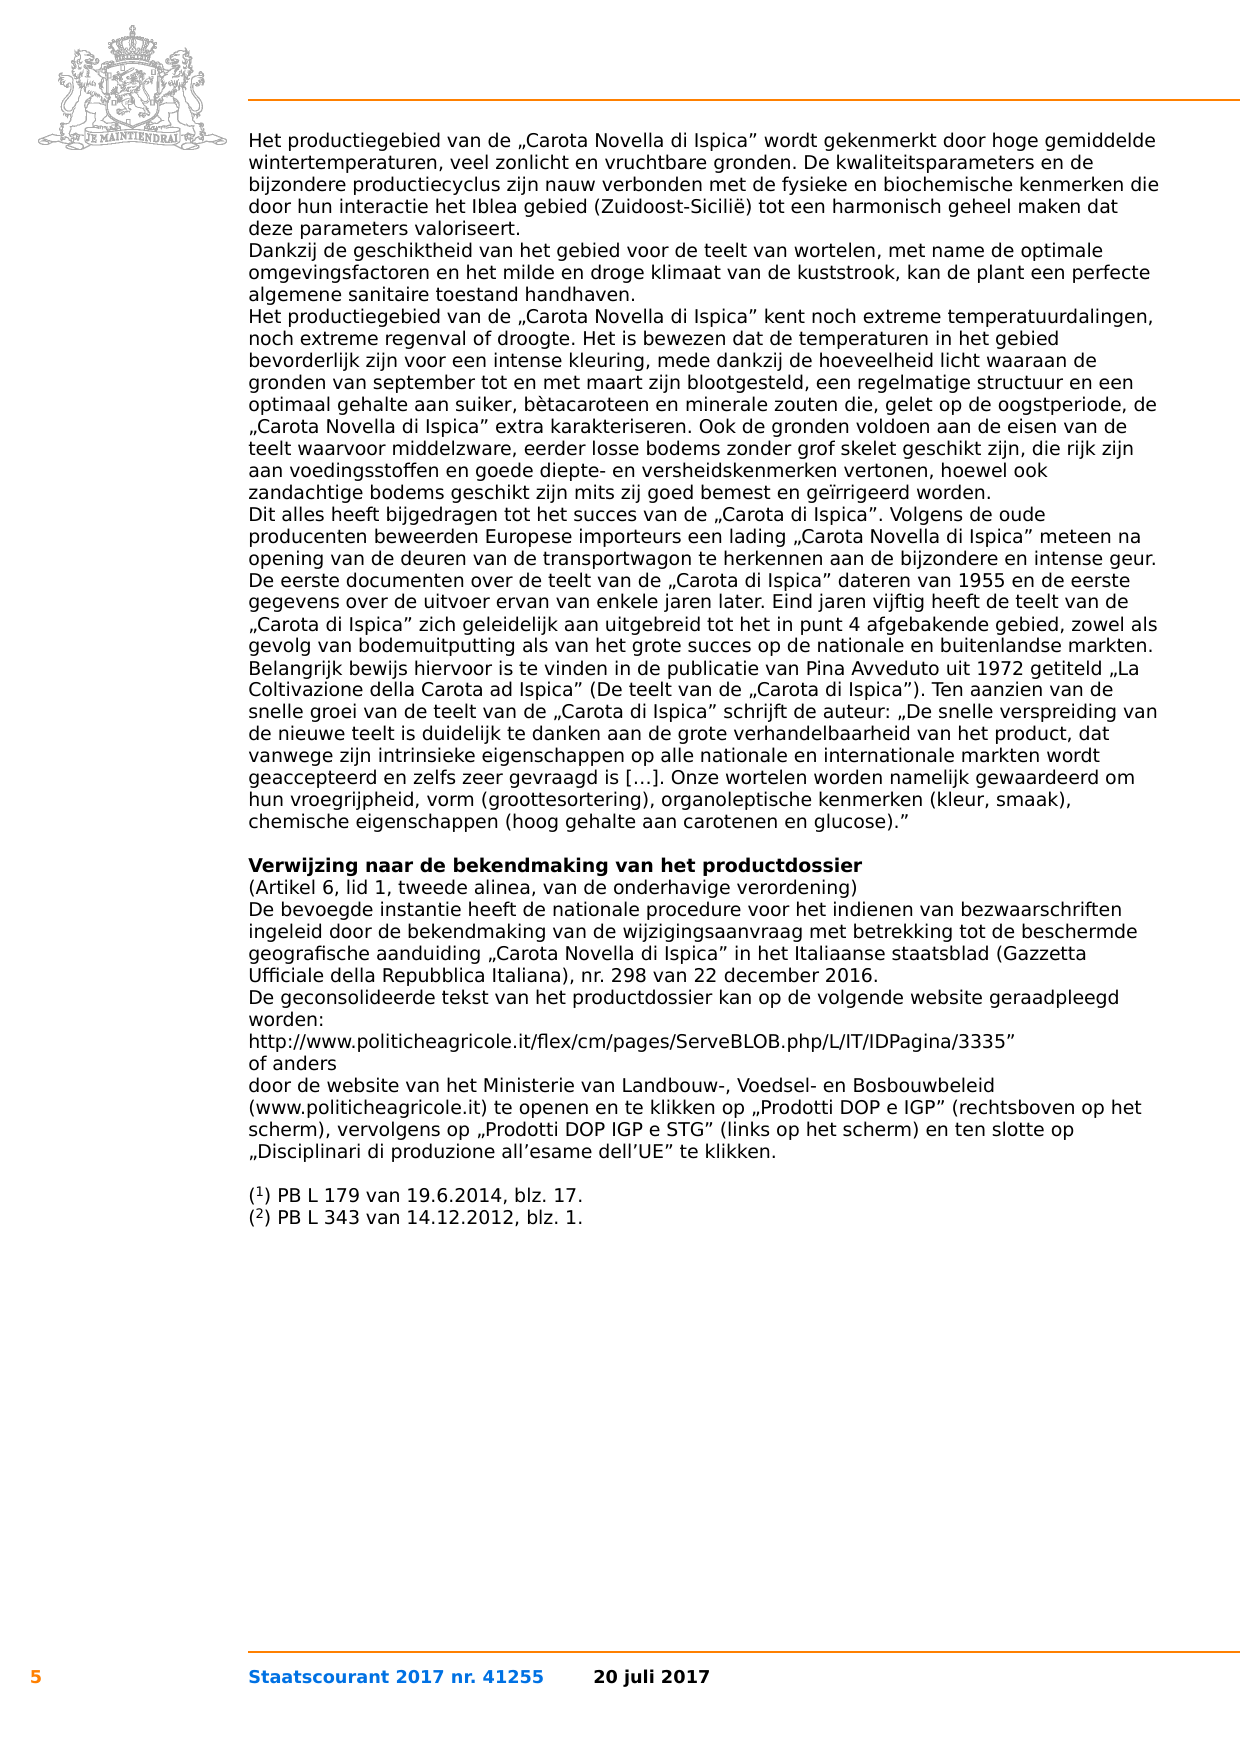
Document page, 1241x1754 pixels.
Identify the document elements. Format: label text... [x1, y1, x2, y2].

text De geconsolideerde tekst van het productdossier kan op de volgende website geraadpleegd worden: [248, 987, 1163, 1031]
text Dit alles heeft bijgedragen tot het succes van de „Carota di Ispica”. Volgens de oude producenten beweerden Europese importeurs een lading „Carota Novella di Ispica” meteen na opening van de deuren van de transportwagon te herkennen aan de bijzondere en intense geur. [248, 503, 1163, 569]
picture [38, 25, 227, 150]
text http://www.politicheagricole.it/flex/cm/pages/ServeBLOB.php/L/IT/IDPagina/3335” [248, 1031, 1163, 1053]
text of anders [248, 1053, 1163, 1075]
text De eerste documenten over de teelt van de „Carota di Ispica” dateren van 1955 en de eerste gegevens over de uitvoer ervan van enkele jaren later. Eind jaren vijftig heeft de teelt van de „Carota di Ispica” zich geleidelijk aan uitgebreid tot het in punt 4 afgebakende gebied, zowel als gevolg van bodemuitputting als van het grote succes op de nationale en buitenlandse markten. Belangrijk bewijs hiervoor is te vinden in de publicatie van Pina Avveduto uit 1972 getiteld „La Coltivazione della Carota ad Ispica” (De teelt van de „Carota di Ispica”). Ten aanzien van de snelle groei van de teelt van de „Carota di Ispica” schrijft de auteur: „De snelle verspreiding van de nieuwe teelt is duidelijk te danken aan de grote verhandelbaarheid van het product, dat vanwege zijn intrinsieke eigenschappen op alle nationale en internationale markten wordt geaccepteerd en zelfs zeer gevraagd is […]. Onze wortelen worden namelijk gewaardeerd om hun vroegrijpheid, vorm (groottesortering), organoleptische kenmerken (kleur, smaak), chemische eigenschappen (hoog gehalte aan carotenen en glucose).” [248, 569, 1163, 833]
text Het productiegebied van de „Carota Novella di Ispica” kent noch extreme temperatuurdalingen, noch extreme regenval of droogte. Het is bewezen dat de temperaturen in het gebied bevorderlijk zijn voor een intense kleuring, mede dankzij de hoeveelheid licht waaraan de gronden van september tot en met maart zijn blootgesteld, een regelmatige structuur en een optimaal gehalte aan suiker, bètacaroteen en minerale zouten die, gelet op de oogstperiode, de „Carota Novella di Ispica” extra karakteriseren. Ook de gronden voldoen aan de eisen van de teelt waarvoor middelzware, eerder losse bodems zonder grof skelet geschikt zijn, die rijk zijn aan voedingsstoffen en goede diepte- en versheidskenmerken vertonen, hoewel ook zandachtige bodems geschikt zijn mits zij goed bemest en geïrrigeerd worden. [248, 306, 1163, 503]
text Verwijzing naar de bekendmaking van het productdossier [248, 855, 1163, 877]
text Dankzij de geschiktheid van het gebied voor de teelt van wortelen, met name de optimale omgevingsfactoren en het milde en droge klimaat van de kuststrook, kan de plant een perfecte algemene sanitaire toestand handhaven. [248, 240, 1163, 306]
text (2) PB L 343 van 14.12.2012, blz. 1. [248, 1207, 1163, 1229]
text (Artikel 6, lid 1, tweede alinea, van de onderhavige verordening) [248, 877, 1163, 899]
text De bevoegde instantie heeft de nationale procedure voor het indienen van bezwaarschriften ingeleid door de bekendmaking van de wijzigingsaanvraag met betrekking tot de beschermde geografische aanduiding „Carota Novella di Ispica” in het Italiaanse staatsblad (Gazzetta Ufficiale della Repubblica Italiana), nr. 298 van 22 december 2016. [248, 899, 1163, 987]
text door de website van het Ministerie van Landbouw-, Voedsel- en Bosbouwbeleid (www.politicheagricole.it) te openen en te klikken op „Prodotti DOP e IGP” (rechtsboven op het scherm), vervolgens op „Prodotti DOP IGP e STG” (links op het scherm) en ten slotte op „Disciplinari di produzione all’esame dell’UE” te klikken. [248, 1075, 1163, 1163]
text Het productiegebied van de „Carota Novella di Ispica” wordt gekenmerkt door hoge gemiddelde wintertemperaturen, veel zonlicht en vruchtbare gronden. De kwaliteitsparameters en de bijzondere productiecyclus zijn nauw verbonden met de fysieke en biochemische kenmerken die door hun interactie het Iblea gebied (Zuidoost-Sicilië) tot een harmonisch geheel maken dat deze parameters valoriseert. [248, 130, 1163, 240]
text (1) PB L 179 van 19.6.2014, blz. 17. [248, 1185, 1163, 1207]
